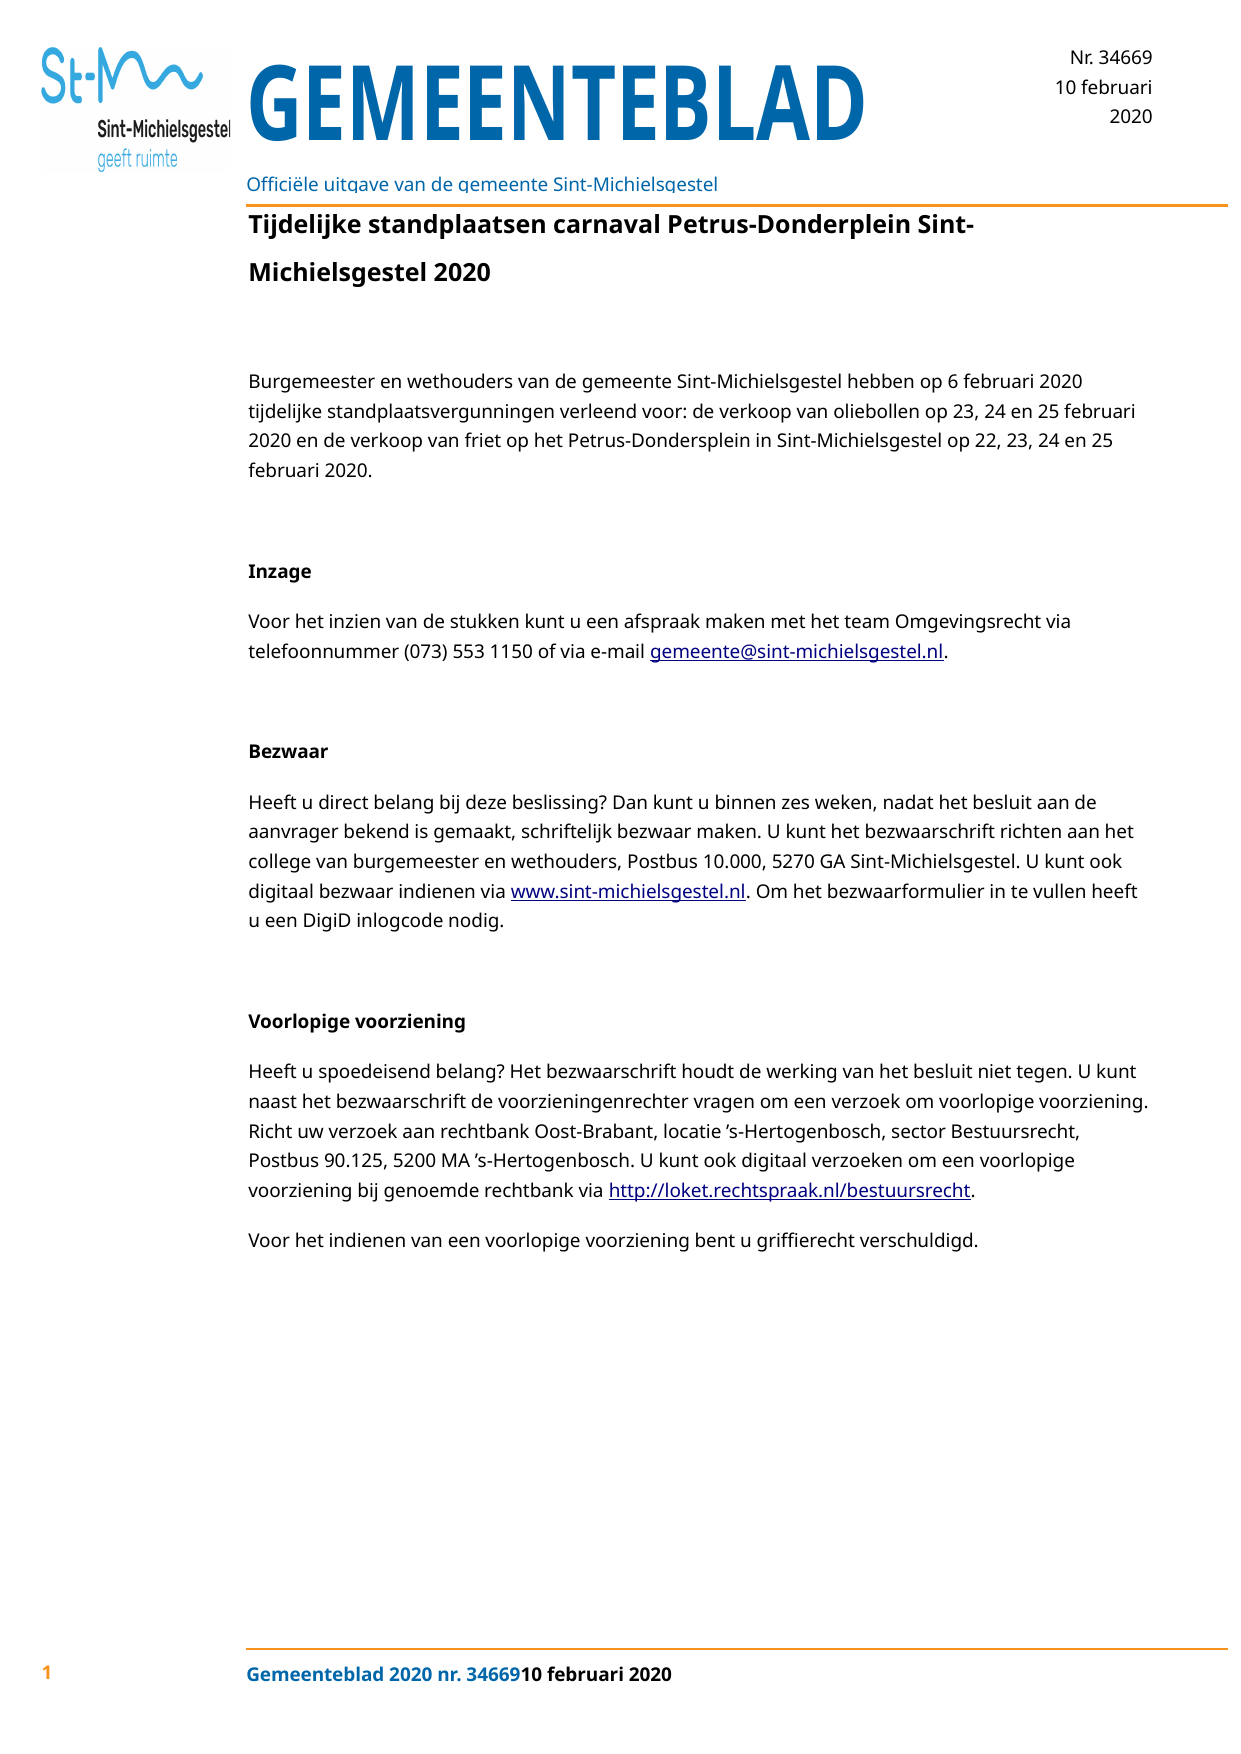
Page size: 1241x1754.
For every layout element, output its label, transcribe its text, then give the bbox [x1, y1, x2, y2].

text Voor het inzien van de stukken kunt u een afspraak maken met het team Omgevingsrecht via telefoonnummer (073) 553 1150 of via e-mail gemeente@sint-michielsgestel.nl. [248, 608, 1152, 664]
text Tijdelijke standplaatsen carnaval Petrus-Donderplein Sint-Michielsgestel 2020 [248, 207, 1152, 288]
text Bezwaar [248, 739, 1152, 764]
text Burgemeester en wethouders van de gemeente Sint-Michielsgestel hebben op 6 februari 2020 tijdelijke standplaatsvergunningen verleend voor: de verkoop van oliebollen op 23, 24 en 25 februari 2020 en de verkoop van friet op het Petrus-Dondersplein in Sint-Michielsgestel op 22, 23, 24 en 25 februari 2020. [248, 368, 1152, 483]
picture [41, 47, 231, 172]
text Voorlopige voorziening [248, 1008, 1152, 1034]
text Heeft u direct belang bij deze beslissing? Dan kunt u binnen zes weken, nadat het besluit aan de aanvrager bekend is gemaakt, schriftelijk bezwaar maken. U kunt het bezwaarschrift richten aan het college van burgemeester en wethouders, Postbus 10.000, 5270 GA Sint-Michielsgestel. U kunt ook digitaal bezwaar indienen via www.sint-michielsgestel.nl. Om het bezwaarformulier in te vullen heeft u een DigiD inlogcode nodig. [248, 789, 1152, 933]
text Heeft u spoedeisend belang? Het bezwaarschrift houdt de werking van het besluit niet tegen. U kunt naast het bezwaarschrift de voorzieningenrechter vragen om een verzoek om voorlopige voorziening. Richt uw verzoek aan rechtbank Oost-Brabant, locatie ’s-Hertogenbosch, sector Bestuursrecht, Postbus 90.125, 5200 MA ’s-Hertogenbosch. U kunt ook digitaal verzoeken om een voorlopige voorziening bij genoemde rechtbank via http://loket.rechtspraak.nl/bestuursrecht. [248, 1059, 1152, 1203]
text Inzage [248, 558, 1152, 584]
text Voor het indienen van een voorlopige voorziening bent u griffierecht verschuldigd. [248, 1227, 1152, 1253]
